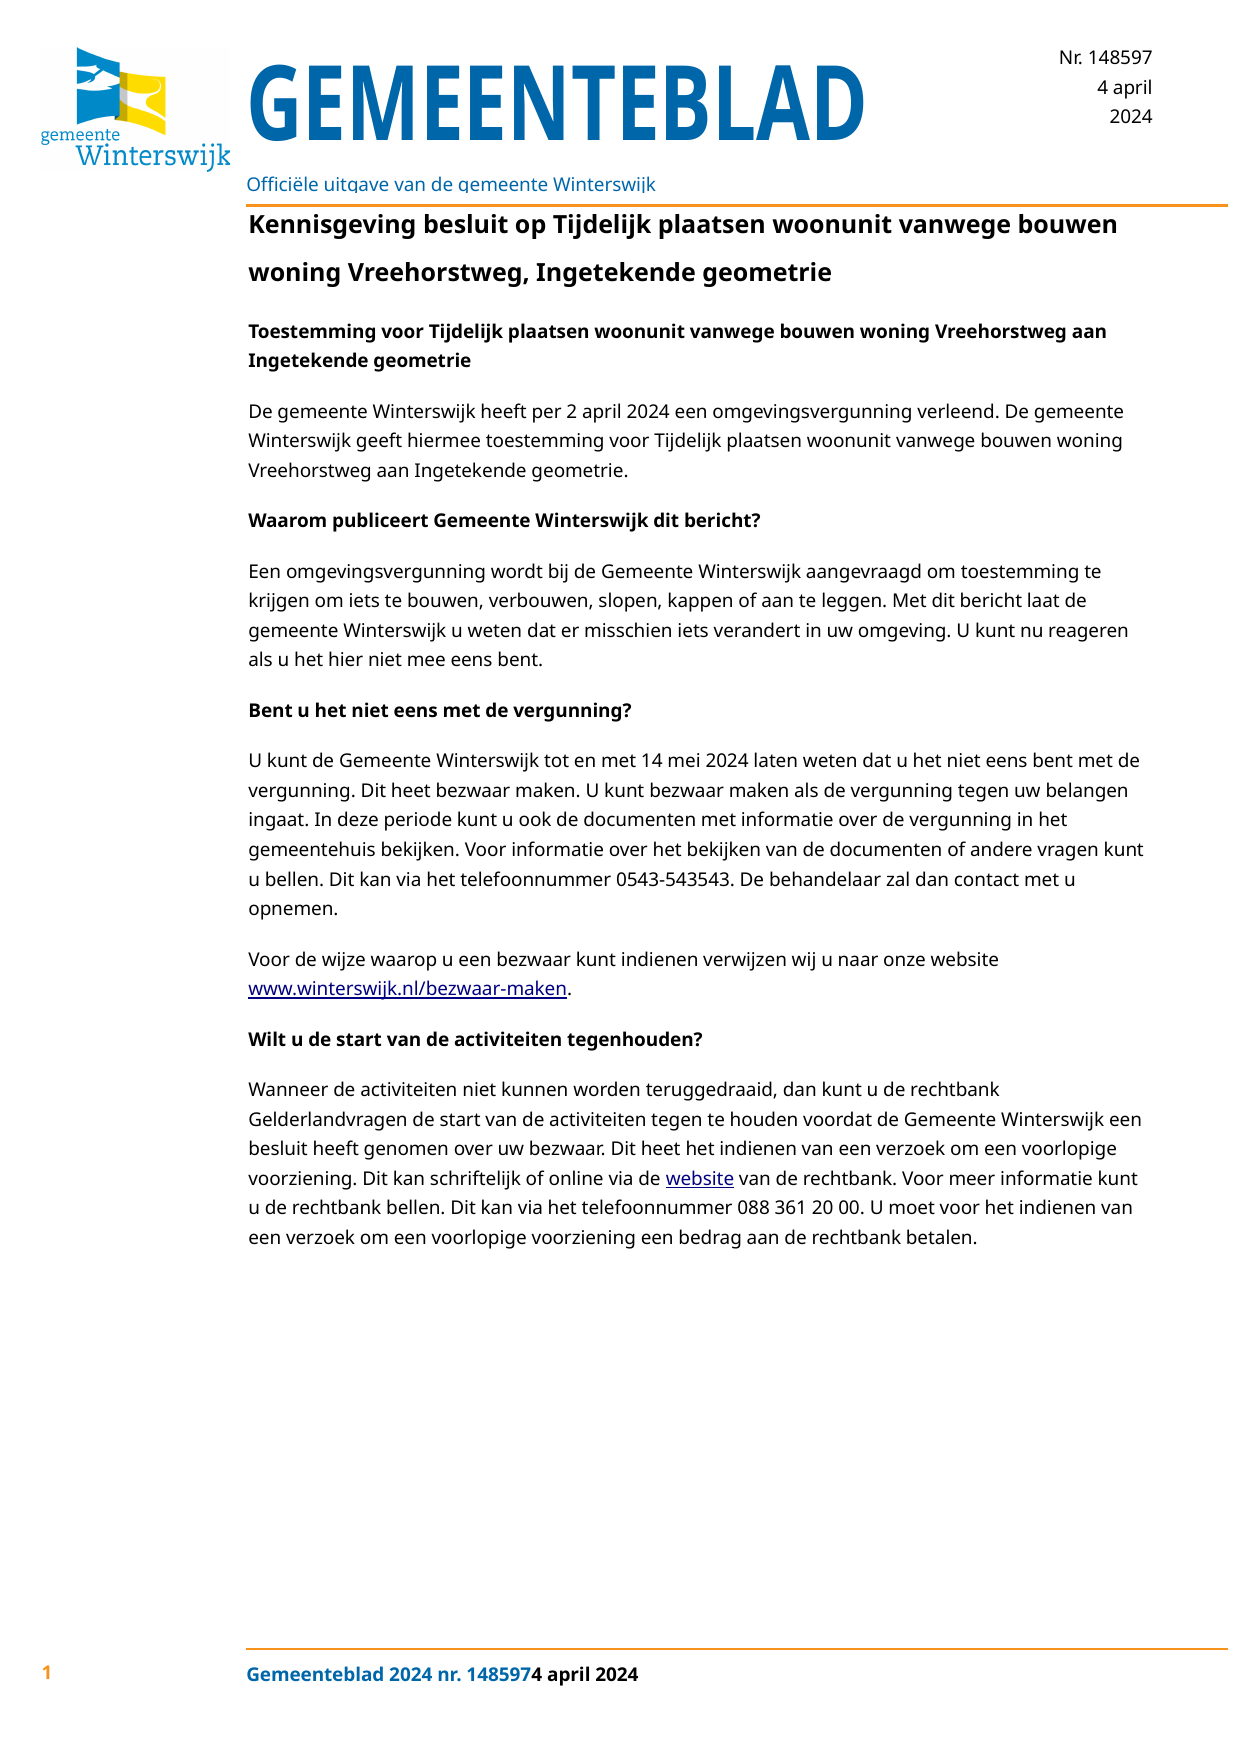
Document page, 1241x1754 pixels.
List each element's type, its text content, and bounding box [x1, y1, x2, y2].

text De gemeente Winterswijk heeft per 2 april 2024 een omgevingsvergunning verleend. De gemeente Winterswijk geeft hiermee toestemming voor Tijdelijk plaatsen woonunit vanwege bouwen woning Vreehorstweg aan Ingetekende geometrie. [248, 398, 1152, 483]
text Bent u het niet eens met de vergunning? [248, 697, 1152, 723]
text Een omgevingsvergunning wordt bij de Gemeente Winterswijk aangevraagd om toestemming te krijgen om iets te bouwen, verbouwen, slopen, kappen of aan te leggen. Met dit bericht laat de gemeente Winterswijk u weten dat er misschien iets verandert in uw omgeving. U kunt nu reageren als u het hier niet mee eens bent. [248, 558, 1152, 672]
picture [225, 153, 231, 162]
text Kennisgeving besluit op Tijdelijk plaatsen woonunit vanwege bouwen woning Vreehorstweg, Ingetekende geometrie [248, 207, 1152, 288]
picture [41, 47, 231, 172]
text U kunt de Gemeente Winterswijk tot en met 14 mei 2024 laten weten dat u het niet eens bent met de vergunning. Dit heet bezwaar maken. U kunt bezwaar maken als de vergunning tegen uw belangen ingaat. In deze periode kunt u ook de documenten met informatie over de vergunning in het gemeentehuis bekijken. Voor informatie over het bekijken van de documenten of andere vragen kunt u bellen. Dit kan via het telefoonnummer 0543-543543. De behandelaar zal dan contact met u opnemen. [248, 747, 1152, 921]
text Waarom publiceert Gemeente Winterswijk dit bericht? [248, 507, 1152, 533]
text Wilt u de start van de activiteiten tegenhouden? [248, 1026, 1152, 1052]
text Wanneer de activiteiten niet kunnen worden teruggedraaid, dan kunt u de rechtbank Gelderlandvragen de start van de activiteiten tegen te houden voordat de Gemeente Winterswijk een besluit heeft genomen over uw bezwaar. Dit heet het indienen van een verzoek om een voorlopige voorziening. Dit kan schriftelijk of online via de website van de rechtbank. Voor meer informatie kunt u de rechtbank bellen. Dit kan via het telefoonnummer 088 361 20 00. U moet voor het indienen van een verzoek om een voorlopige voorziening een bedrag aan de rechtbank betalen. [248, 1076, 1152, 1250]
text Toestemming voor Tijdelijk plaatsen woonunit vanwege bouwen woning Vreehorstweg aan Ingetekende geometrie [248, 318, 1152, 373]
text Voor de wijze waarop u een bezwaar kunt indienen verwijzen wij u naar onze website www.winterswijk.nl/bezwaar-maken. [248, 946, 1152, 1001]
